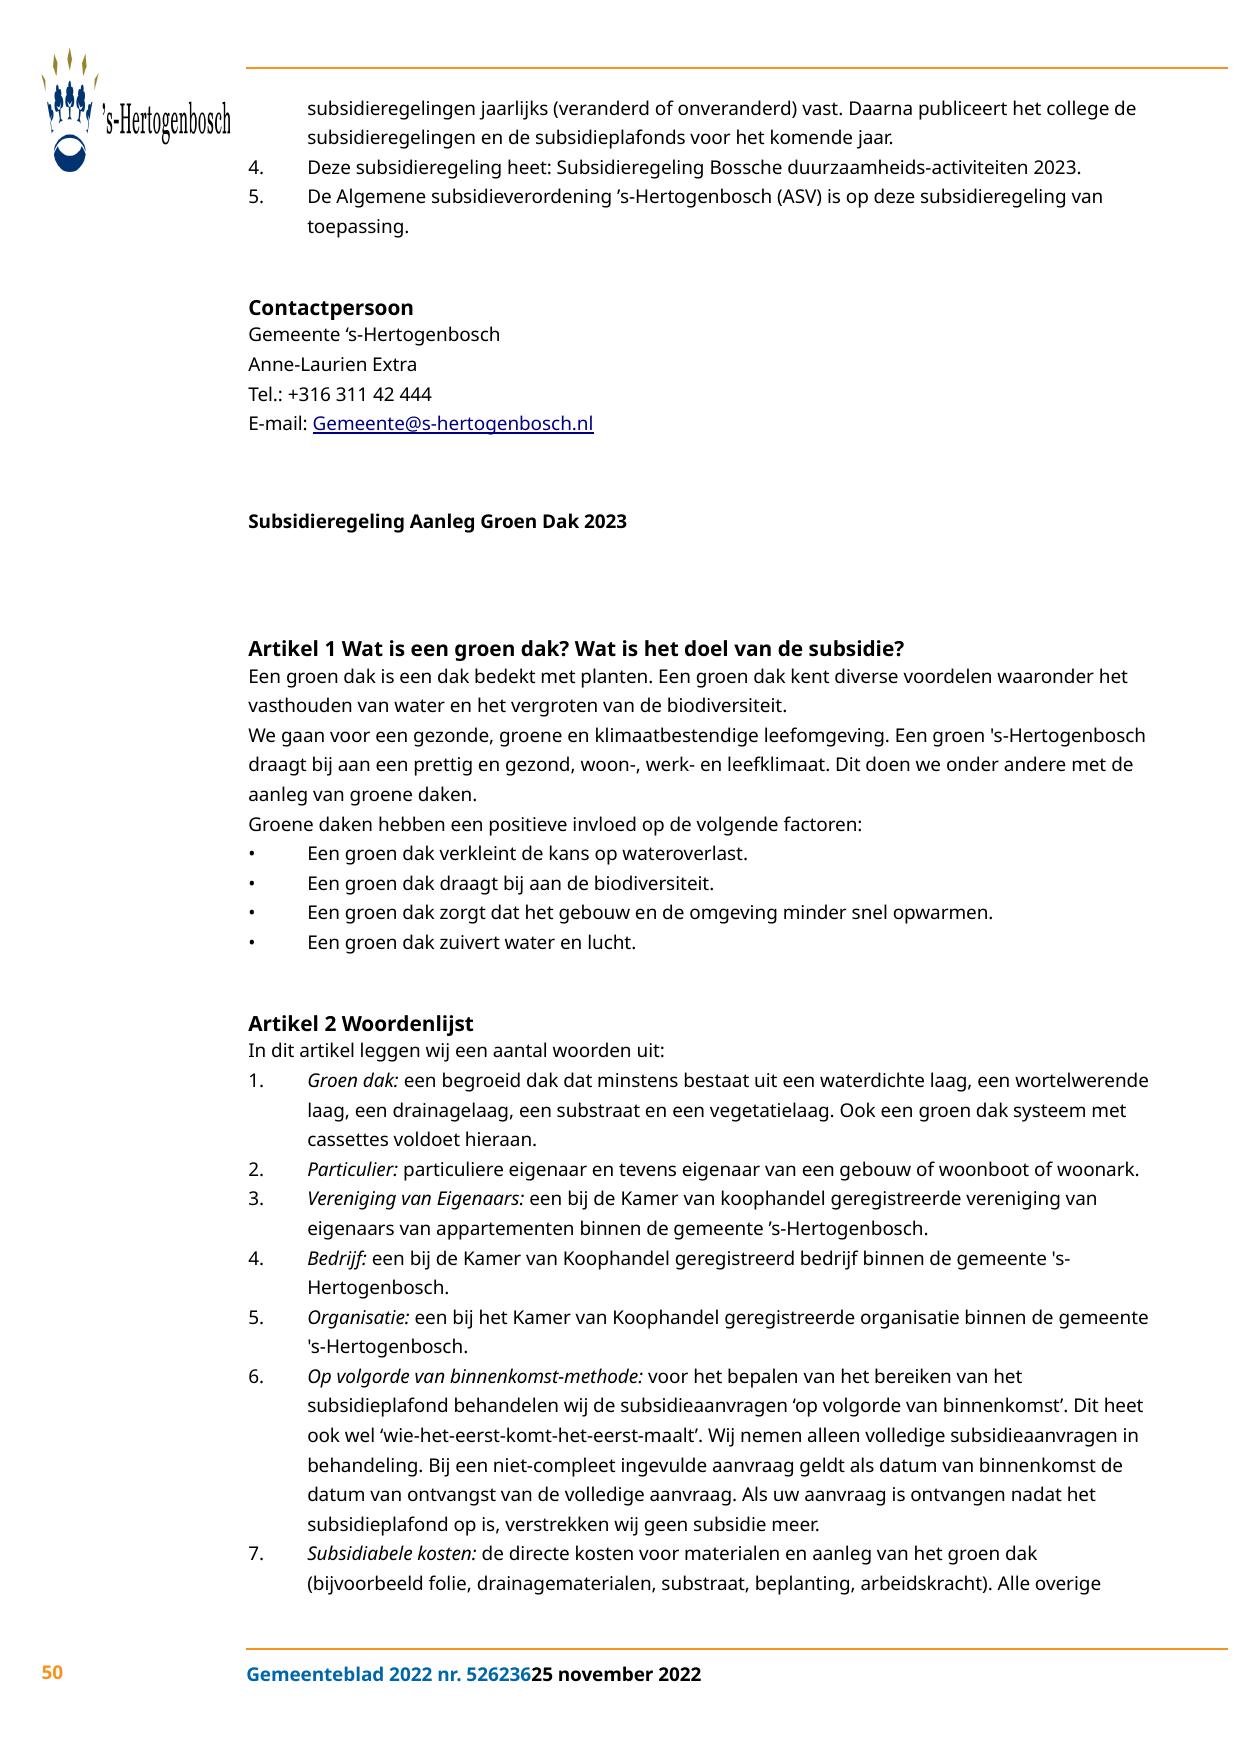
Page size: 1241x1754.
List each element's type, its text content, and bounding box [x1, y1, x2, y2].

picture [41, 47, 231, 172]
list Groen dak: een begroeid dak dat minstens bestaat uit een waterdichte laag, een wortelwerende laag, een drainagelaag, een substraat en een vegetatielaag. Ook een groen dak systeem met cassettes voldoet hieraan. [248, 1067, 1152, 1152]
text E-mail: Gemeente@s-hertogenbosch.nl [248, 410, 1152, 436]
list Organisatie: een bij het Kamer van Koophandel geregistreerde organisatie binnen de gemeente 's-Hertogenbosch. [248, 1304, 1152, 1359]
list De Algemene subsidieverordening ’s-Hertogenbosch (ASV) is op deze subsidieregeling van toepassing. [248, 183, 1152, 239]
list Een groen dak verkleint de kans op wateroverlast. [248, 840, 1152, 866]
text We gaan voor een gezonde, groene en klimaatbestendige leefomgeving. Een groen 's-Hertogenbosch draagt bij aan een prettig en gezond, woon-, werk- en leefklimaat. Dit doen we onder andere met de aanleg van groene daken. [248, 722, 1152, 807]
text Anne-Laurien Extra [248, 351, 1152, 377]
text Groene daken hebben een positieve invloed op de volgende factoren: [248, 811, 1152, 837]
list Subsidiabele kosten: de directe kosten voor materialen en aanleg van het groen dak (bijvoorbeeld folie, drainagematerialen, substraat, beplanting, arbeidskracht). Alle overige [248, 1541, 1152, 1596]
list Op volgorde van binnenkomst-methode: voor het bepalen van het bereiken van het subsidieplafond behandelen wij de subsidieaanvragen ‘op volgorde van binnenkomst’. Dit heet ook wel ‘wie-het-eerst-komt-het-eerst-maalt’. Wij nemen alleen volledige subsidieaanvragen in behandeling. Bij een niet-compleet ingevulde aanvraag geldt als datum van binnenkomst de datum van ontvangst van de volledige aanvraag. Als uw aanvraag is ontvangen nadat het subsidieplafond op is, verstrekken wij geen subsidie meer. [248, 1363, 1152, 1537]
list subsidieregelingen jaarlijks (veranderd of onveranderd) vast. Daarna publiceert het college de subsidieregelingen en de subsidieplafonds voor het komende jaar. [248, 95, 1152, 150]
text Artikel 2 Woordenlijst [248, 1009, 1152, 1038]
list Deze subsidieregeling heet: Subsidieregeling Bossche duurzaamheids-activiteiten 2023. [248, 154, 1152, 180]
list Bedrijf: een bij de Kamer van Koophandel geregistreerd bedrijf binnen de gemeente 's-Hertogenbosch. [248, 1245, 1152, 1300]
text Artikel 1 Wat is een groen dak? Wat is het doel van de subsidie? [248, 634, 1152, 663]
text In dit artikel leggen wij een aantal woorden uit: [248, 1038, 1152, 1063]
text Een groen dak is een dak bedekt met planten. Een groen dak kent diverse voordelen waaronder het vasthouden van water en het vergroten van de biodiversiteit. [248, 663, 1152, 718]
text Gemeente ‘s-Hertogenbosch [248, 322, 1152, 347]
list Een groen dak draagt bij aan de biodiversiteit. [248, 870, 1152, 896]
list Een groen dak zuivert water en lucht. [248, 929, 1152, 955]
text Subsidieregeling Aanleg Groen Dak 2023 [248, 506, 1152, 535]
list Particulier: particuliere eigenaar en tevens eigenaar van een gebouw of woonboot of woonark. [248, 1156, 1152, 1182]
list Een groen dak zorgt dat het gebouw en de omgeving minder snel opwarmen. [248, 899, 1152, 925]
list Vereniging van Eigenaars: een bij de Kamer van koophandel geregistreerde vereniging van eigenaars van appartementen binnen de gemeente ’s-Hertogenbosch. [248, 1186, 1152, 1241]
text Tel.: +316 311 42 444 [248, 381, 1152, 406]
text Contactpersoon [248, 293, 1152, 322]
